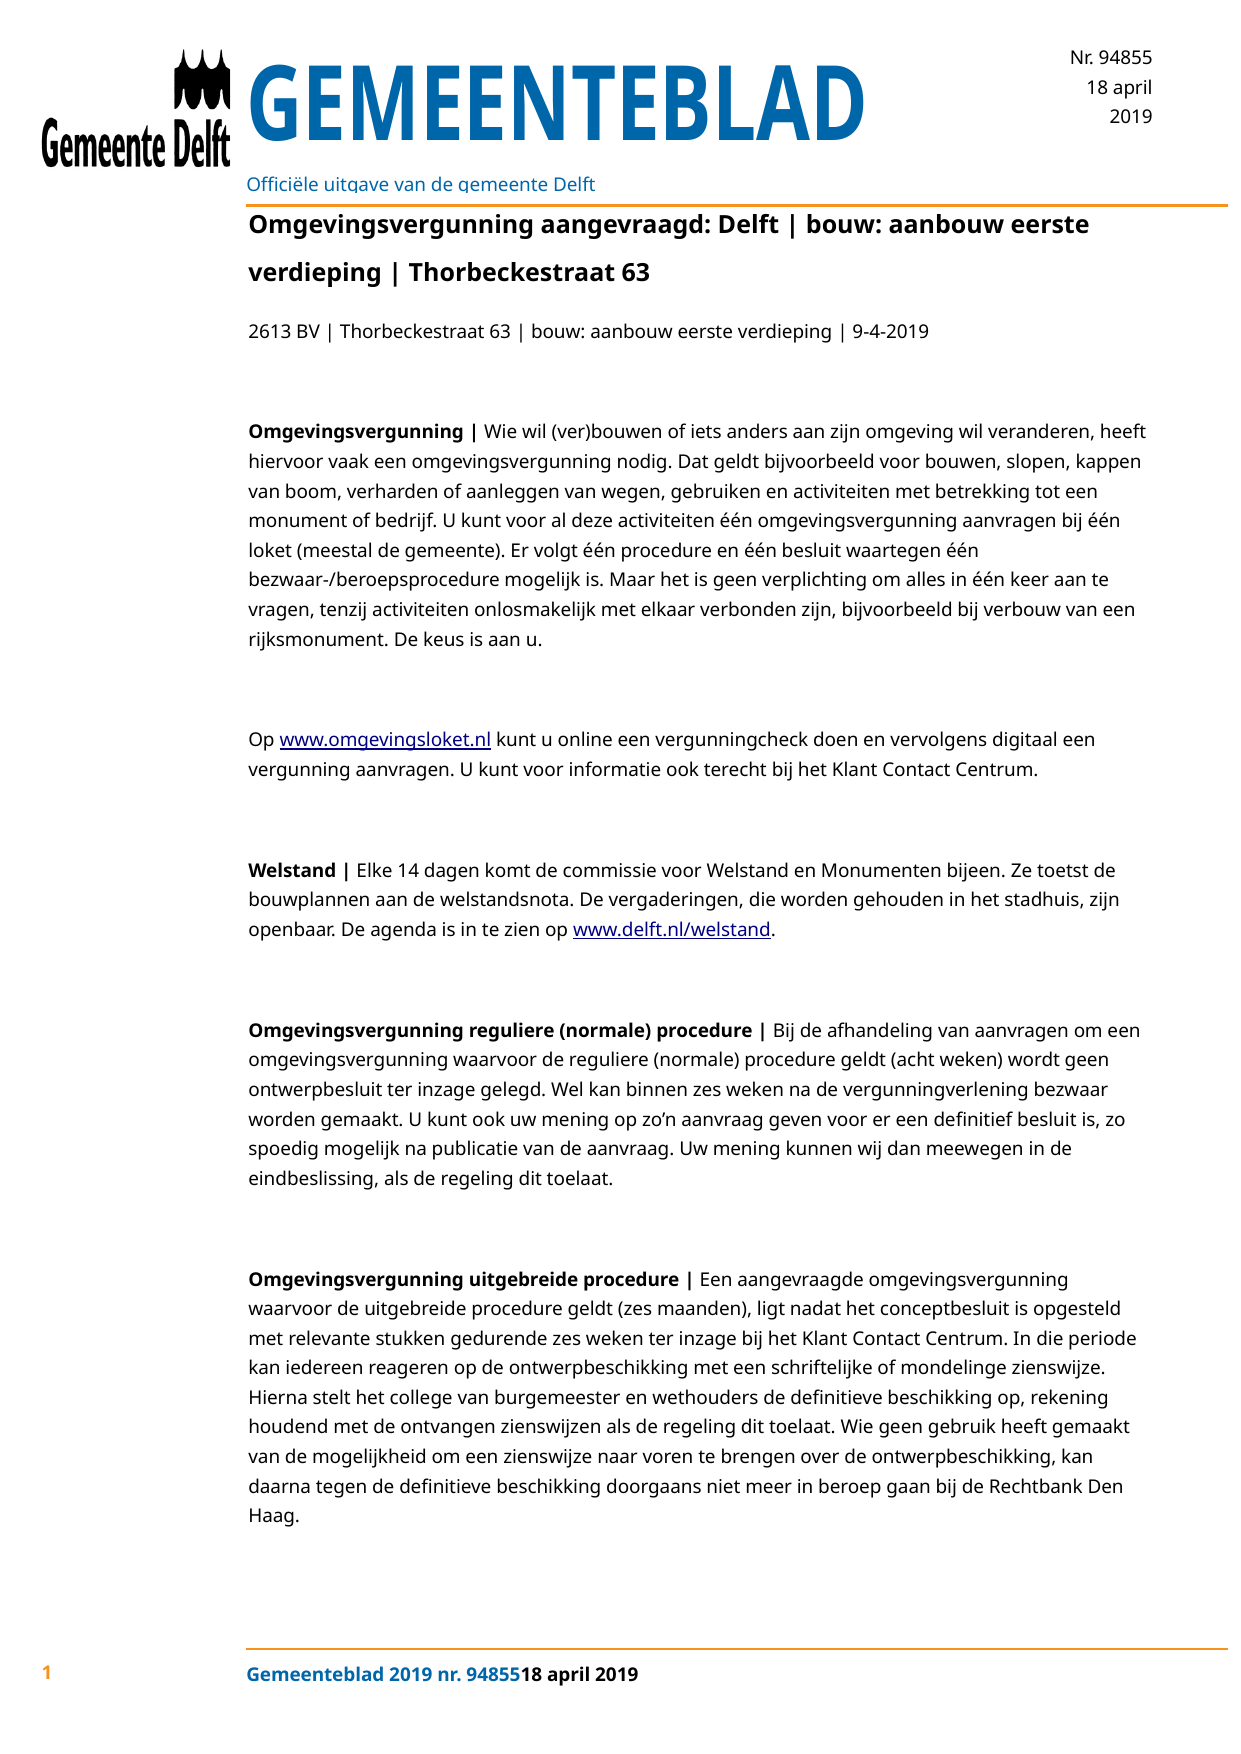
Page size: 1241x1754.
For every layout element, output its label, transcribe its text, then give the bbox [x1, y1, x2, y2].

text Omgevingsvergunning reguliere (normale) procedure | Bij de afhandeling van aanvragen om een omgevingsvergunning waarvoor de reguliere (normale) procedure geldt (acht weken) wordt geen ontwerpbesluit ter inzage gelegd. Wel kan binnen zes weken na de vergunningverlening bezwaar worden gemaakt. U kunt ook uw mening op zo’n aanvraag geven voor er een definitief besluit is, zo spoedig mogelijk na publicatie van de aanvraag. Uw mening kunnen wij dan meewegen in de eindbeslissing, als de regeling dit toelaat. [248, 1017, 1152, 1191]
text 2613 BV | Thorbeckestraat 63 | bouw: aanbouw eerste verdieping | 9-4-2019 [248, 318, 1152, 344]
picture [41, 47, 231, 172]
text Welstand | Elke 14 dagen komt de commissie voor Welstand en Monumenten bijeen. Ze toetst de bouwplannen aan de welstandsnota. De vergaderingen, die worden gehouden in het stadhuis, zijn openbaar. De agenda is in te zien op www.delft.nl/welstand. [248, 857, 1152, 942]
text Op www.omgevingsloket.nl kunt u online een vergunningcheck doen en vervolgens digitaal een vergunning aanvragen. U kunt voor informatie ook terecht bij het Klant Contact Centrum. [248, 727, 1152, 782]
text Omgevingsvergunning uitgebreide procedure | Een aangevraagde omgevingsvergunning waarvoor de uitgebreide procedure geldt (zes maanden), ligt nadat het conceptbesluit is opgesteld met relevante stukken gedurende zes weken ter inzage bij het Klant Contact Centrum. In die periode kan iedereen reageren op de ontwerpbeschikking met een schriftelijke of mondelinge zienswijze. Hierna stelt het college van burgemeester en wethouders de definitieve beschikking op, rekening houdend met de ontvangen zienswijzen als de regeling dit toelaat. Wie geen gebruik heeft gemaakt van de mogelijkheid om een zienswijze naar voren te brengen over de ontwerpbeschikking, kan daarna tegen de definitieve beschikking doorgaans niet meer in beroep gaan bij de Rechtbank Den Haag. [248, 1266, 1152, 1528]
text Omgevingsvergunning | Wie wil (ver)bouwen of iets anders aan zijn omgeving wil veranderen, heeft hiervoor vaak een omgevingsvergunning nodig. Dat geldt bijvoorbeeld voor bouwen, slopen, kappen van boom, verharden of aanleggen van wegen, gebruiken en activiteiten met betrekking tot een monument of bedrijf. U kunt voor al deze activiteiten één omgevingsvergunning aanvragen bij één loket (meestal de gemeente). Er volgt één procedure en één besluit waartegen één bezwaar-/beroepsprocedure mogelijk is. Maar het is geen verplichting om alles in één keer aan te vragen, tenzij activiteiten onlosmakelijk met elkaar verbonden zijn, bijvoorbeeld bij verbouw van een rijksmonument. De keus is aan u. [248, 419, 1152, 652]
text Omgevingsvergunning aangevraagd: Delft | bouw: aanbouw eerste verdieping | Thorbeckestraat 63 [248, 207, 1152, 288]
